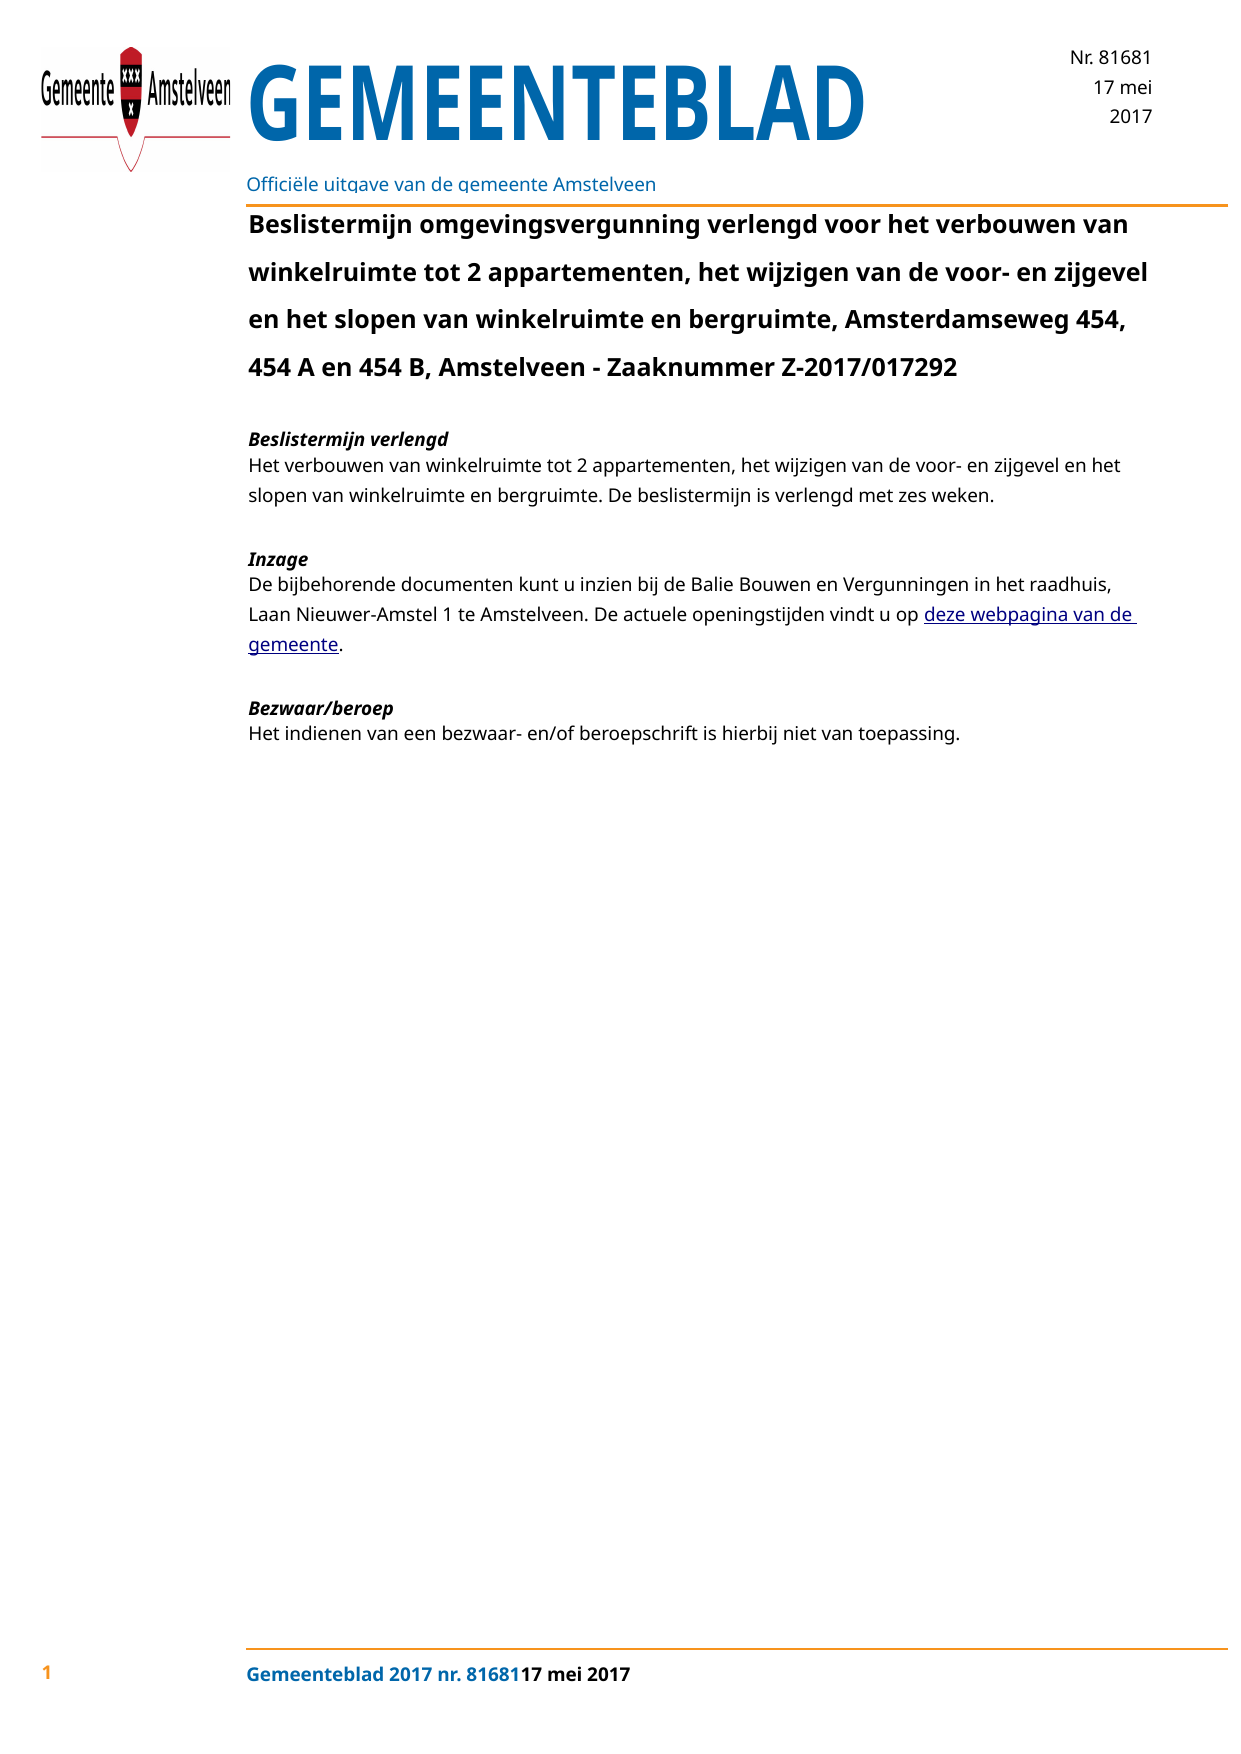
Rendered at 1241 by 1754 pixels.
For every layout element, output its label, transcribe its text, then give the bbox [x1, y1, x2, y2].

text De bijbehorende documenten kunt u inzien bij de Balie Bouwen en Vergunningen in het raadhuis, Laan Nieuwer-Amstel 1 te Amstelveen. De actuele openingstijden vindt u op deze webpagina van de gemeente. [248, 572, 1152, 657]
text Inzage [248, 546, 1152, 572]
picture [41, 47, 231, 172]
text Bezwaar/beroep [248, 695, 1152, 721]
text Het verbouwen van winkelruimte tot 2 appartementen, het wijzigen van de voor- en zijgevel en het slopen van winkelruimte en bergruimte. De beslistermijn is verlengd met zes weken. [248, 452, 1152, 508]
text Beslistermijn omgevingsvergunning verlengd voor het verbouwen van winkelruimte tot 2 appartementen, het wijzigen van de voor- en zijgevel en het slopen van winkelruimte en bergruimte, Amsterdamseweg 454, 454 A en 454 B, Amstelveen - Zaaknummer Z-2017/017292 [248, 207, 1152, 384]
text Beslistermijn verlengd [248, 427, 1152, 452]
text Het indienen van een bezwaar- en/of beroepschrift is hierbij niet van toepassing. [248, 721, 1152, 746]
